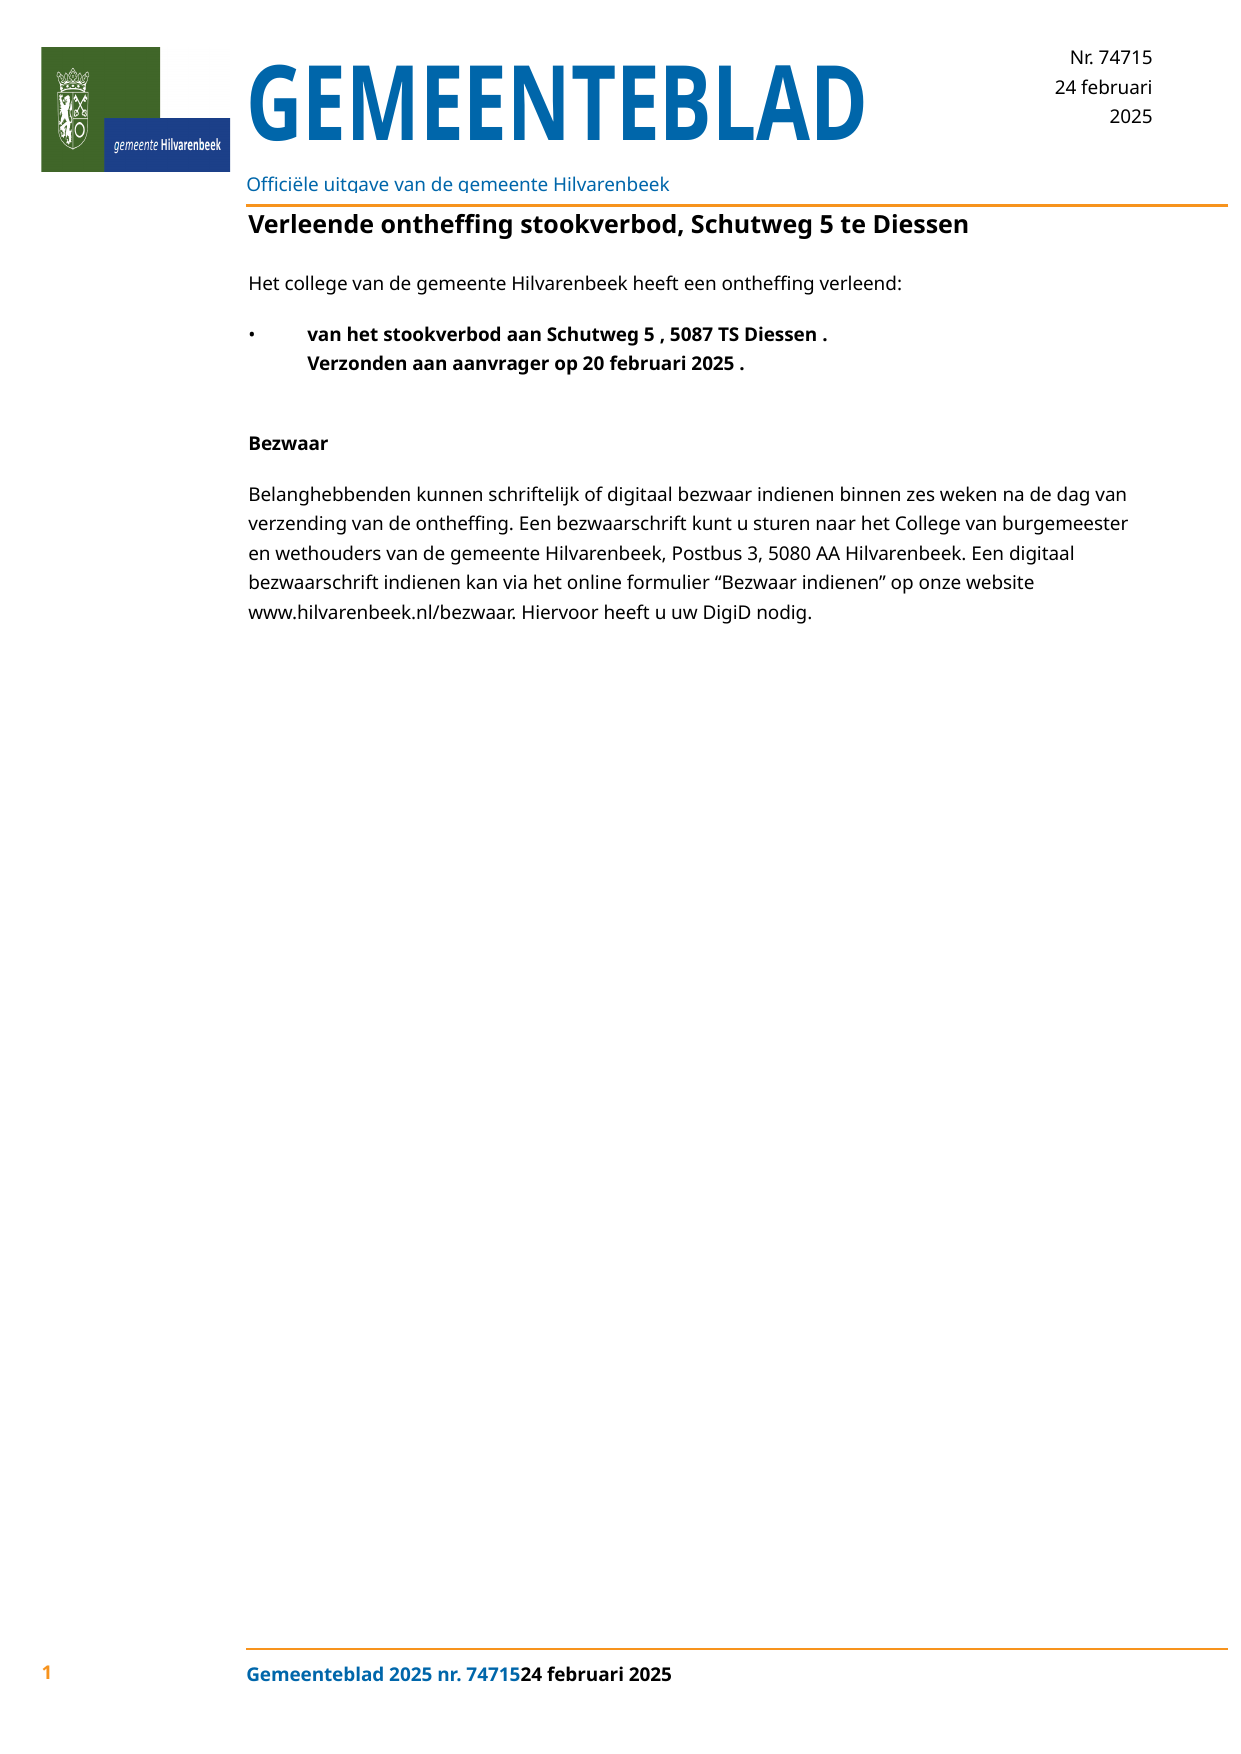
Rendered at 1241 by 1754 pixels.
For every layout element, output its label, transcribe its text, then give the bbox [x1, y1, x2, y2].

text Bezwaar [248, 430, 1152, 456]
text Belanghebbenden kunnen schriftelijk of digitaal bezwaar indienen binnen zes weken na de dag van verzending van de ontheffing. Een bezwaarschrift kunt u sturen naar het College van burgemeester en wethouders van de gemeente Hilvarenbeek, Postbus 3, 5080 AA Hilvarenbeek. Een digitaal bezwaarschrift indienen kan via het online formulier “Bezwaar indienen” op onze website www.hilvarenbeek.nl/bezwaar. Hiervoor heeft u uw DigiD nodig. [248, 481, 1152, 625]
list van het stookverbod aan Schutweg 5 , 5087 TS Diessen . [248, 321, 1152, 346]
text Het college van de gemeente Hilvarenbeek heeft een ontheffing verleend: [248, 270, 1152, 296]
text Verleende ontheffing stookverbod, Schutweg 5 te Diessen [248, 207, 1152, 241]
picture [41, 47, 231, 172]
list Verzonden aan aanvrager op 20 februari 2025 . [248, 350, 1152, 376]
